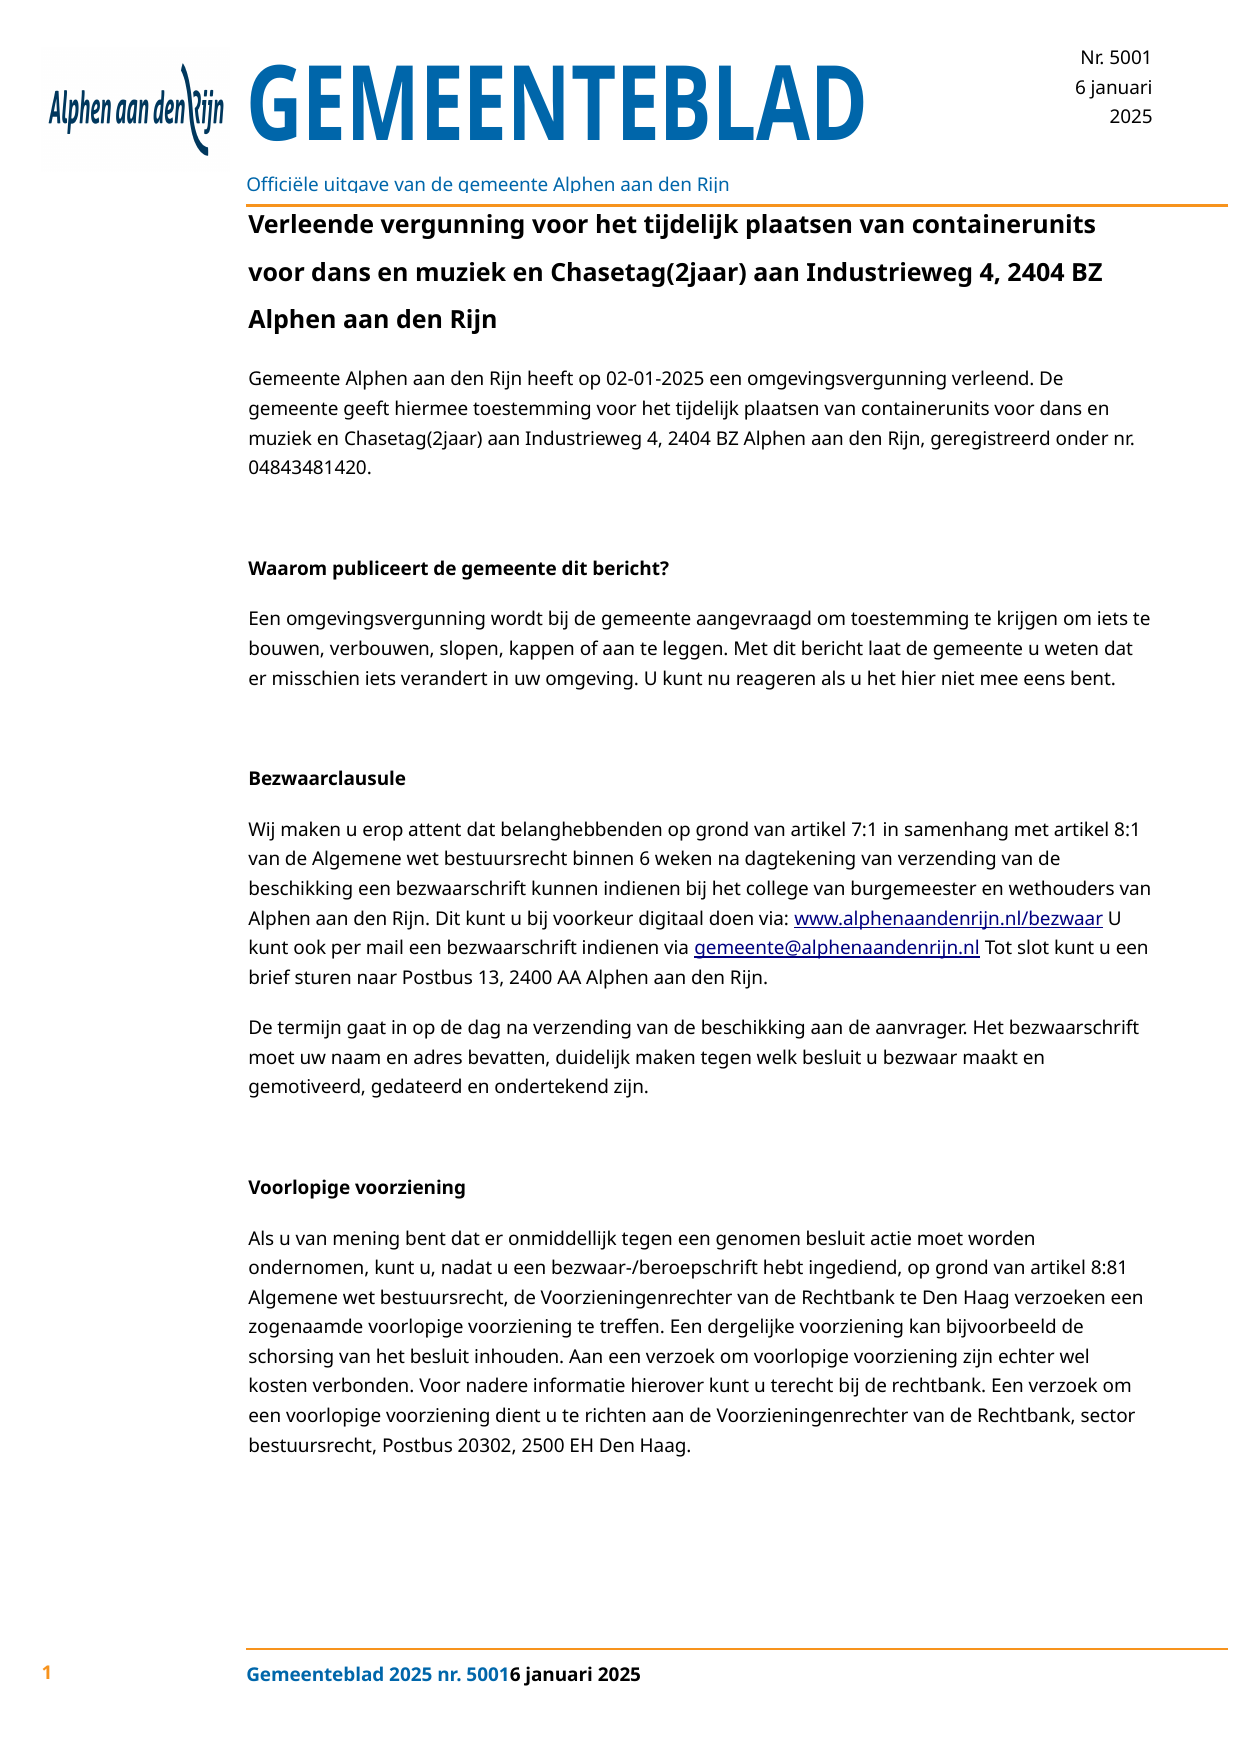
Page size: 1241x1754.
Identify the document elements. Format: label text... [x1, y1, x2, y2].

text Gemeente Alphen aan den Rijn heeft op 02-01-2025 een omgevingsvergunning verleend. De gemeente geeft hiermee toestemming voor het tijdelijk plaatsen van containerunits voor dans en muziek en Chasetag(2jaar) aan Industrieweg 4, 2404 BZ Alphen aan den Rijn, geregistreerd onder nr. 04843481420. [248, 366, 1152, 480]
text Bezwaarclausule [248, 766, 1152, 791]
text Wij maken u erop attent dat belanghebbenden op grond van artikel 7:1 in samenhang met artikel 8:1 van de Algemene wet bestuursrecht binnen 6 weken na dagtekening van verzending van de beschikking een bezwaarschrift kunnen indienen bij het college van burgemeester en wethouders van Alphen aan den Rijn. Dit kunt u bij voorkeur digitaal doen via: www.alphenaandenrijn.nl/bezwaar U kunt ook per mail een bezwaarschrift indienen via gemeente@alphenaandenrijn.nl Tot slot kunt u een brief sturen naar Postbus 13, 2400 AA Alphen aan den Rijn. [248, 816, 1152, 989]
text De termijn gaat in op de dag na verzending van de beschikking aan de aanvrager. Het bezwaarschrift moet uw naam en adres bevatten, duidelijk maken tegen welk besluit u bezwaar maakt en gemotiveerd, gedateerd en ondertekend zijn. [248, 1014, 1152, 1099]
text Als u van mening bent dat er onmiddellijk tegen een genomen besluit actie moet worden ondernomen, kunt u, nadat u een bezwaar-/beroepschrift hebt ingediend, op grond van artikel 8:81 Algemene wet bestuursrecht, de Voorzieningenrechter van de Rechtbank te Den Haag verzoeken een zogenaamde voorlopige voorziening te treffen. Een dergelijke voorziening kan bijvoorbeeld de schorsing van het besluit inhouden. Aan een verzoek om voorlopige voorziening zijn echter wel kosten verbonden. Voor nadere informatie hierover kunt u terecht bij de rechtbank. Een verzoek om een voorlopige voorziening dient u te richten aan de Voorzieningenrechter van de Rechtbank, sector bestuursrecht, Postbus 20302, 2500 EH Den Haag. [248, 1225, 1152, 1457]
text Verleende vergunning voor het tijdelijk plaatsen van containerunits voor dans en muziek en Chasetag(2jaar) aan Industrieweg 4, 2404 BZ Alphen aan den Rijn [248, 207, 1152, 336]
text Voorlopige voorziening [248, 1174, 1152, 1200]
picture [41, 47, 231, 172]
text Waarom publiceert de gemeente dit bericht? [248, 555, 1152, 581]
text Een omgevingsvergunning wordt bij de gemeente aangevraagd om toestemming te krijgen om iets te bouwen, verbouwen, slopen, kappen of aan te leggen. Met dit bericht laat de gemeente u weten dat er misschien iets verandert in uw omgeving. U kunt nu reageren als u het hier niet mee eens bent. [248, 606, 1152, 690]
